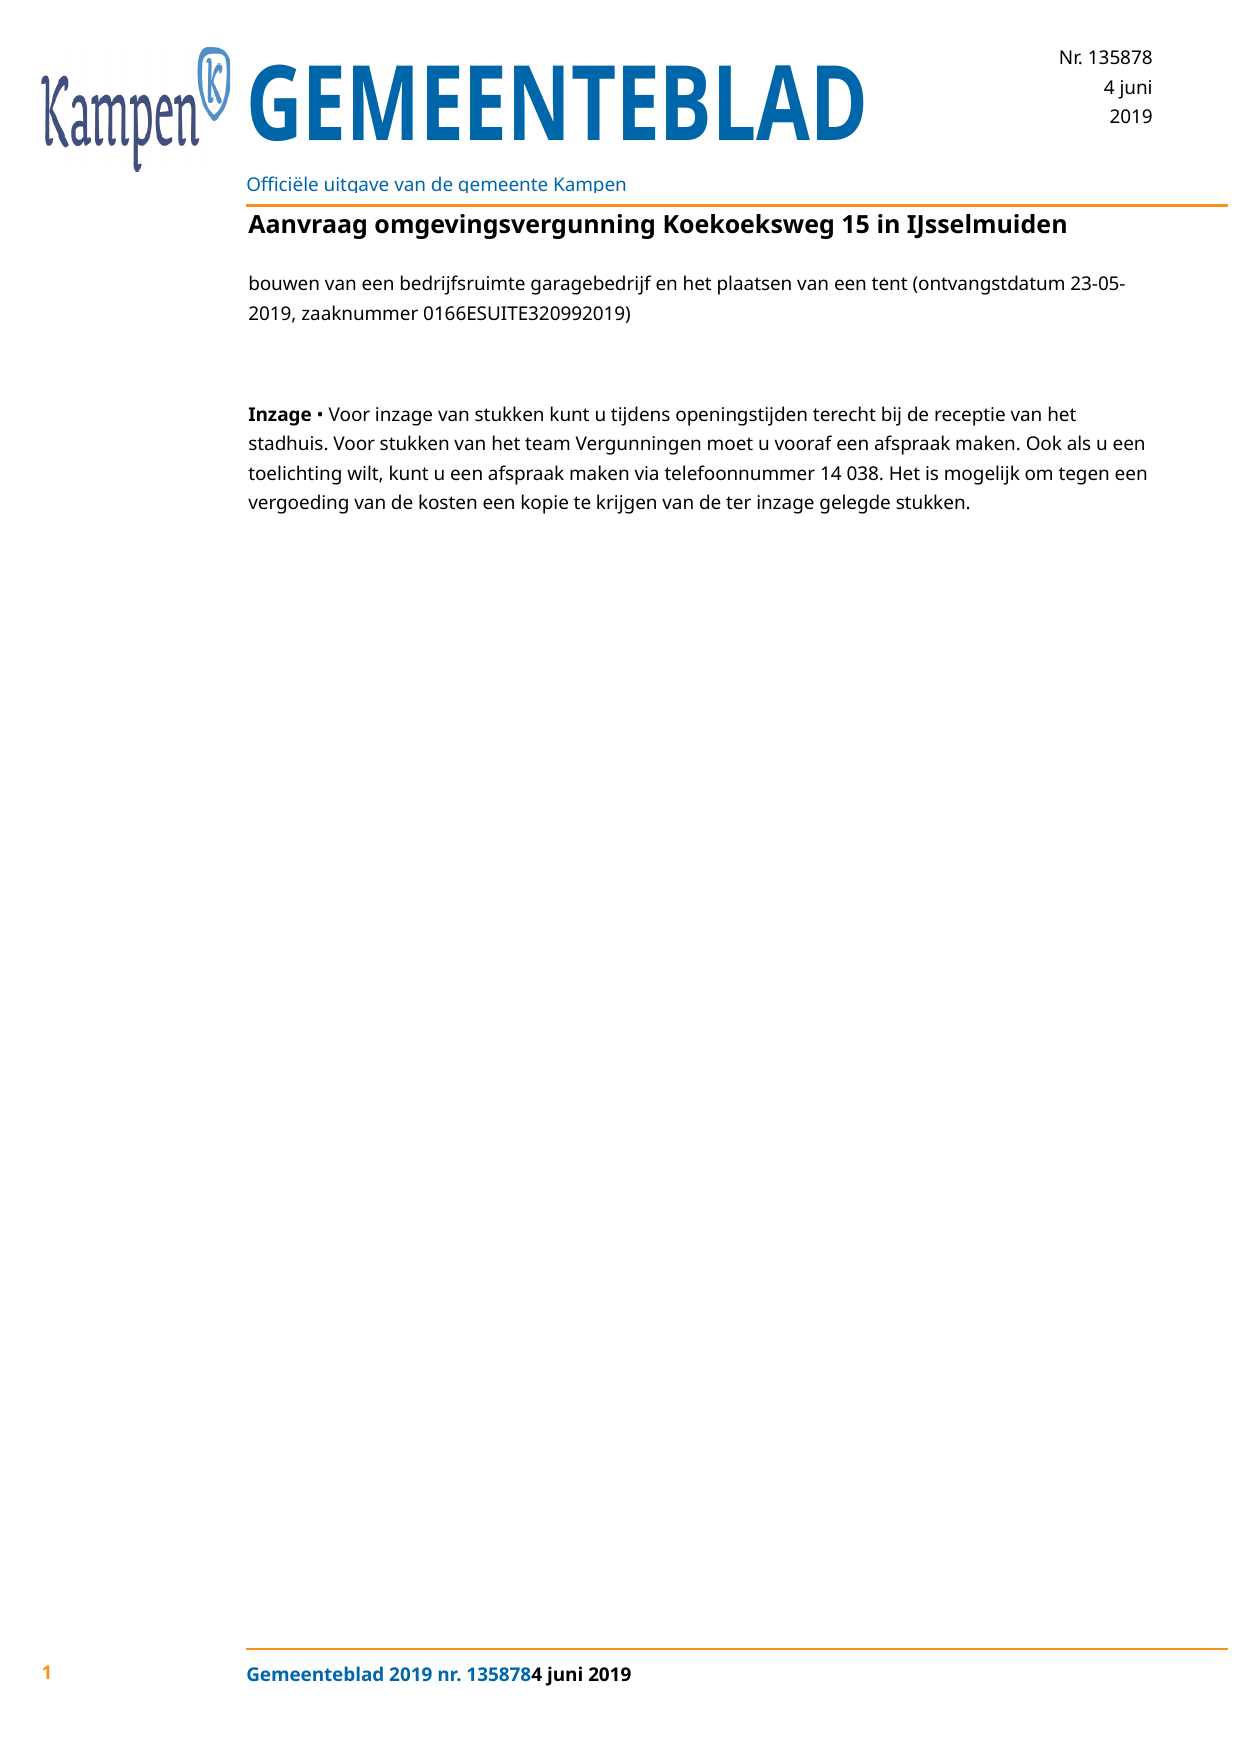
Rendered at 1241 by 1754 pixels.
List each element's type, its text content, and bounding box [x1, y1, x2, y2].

picture [41, 47, 231, 172]
text Inzage • Voor inzage van stukken kunt u tijdens openingstijden terecht bij de receptie van het stadhuis. Voor stukken van het team Vergunningen moet u vooraf een afspraak maken. Ook als u een toelichting wilt, kunt u een afspraak maken via telefoonnummer 14 038. Het is mogelijk om tegen een vergoeding van de kosten een kopie te krijgen van de ter inzage gelegde stukken. [248, 401, 1152, 515]
text bouwen van een bedrijfsruimte garagebedrijf en het plaatsen van een tent (ontvangstdatum 23-05-2019, zaaknummer 0166ESUITE320992019) [248, 270, 1152, 326]
text Aanvraag omgevingsvergunning Koekoeksweg 15 in IJsselmuiden [248, 207, 1152, 241]
